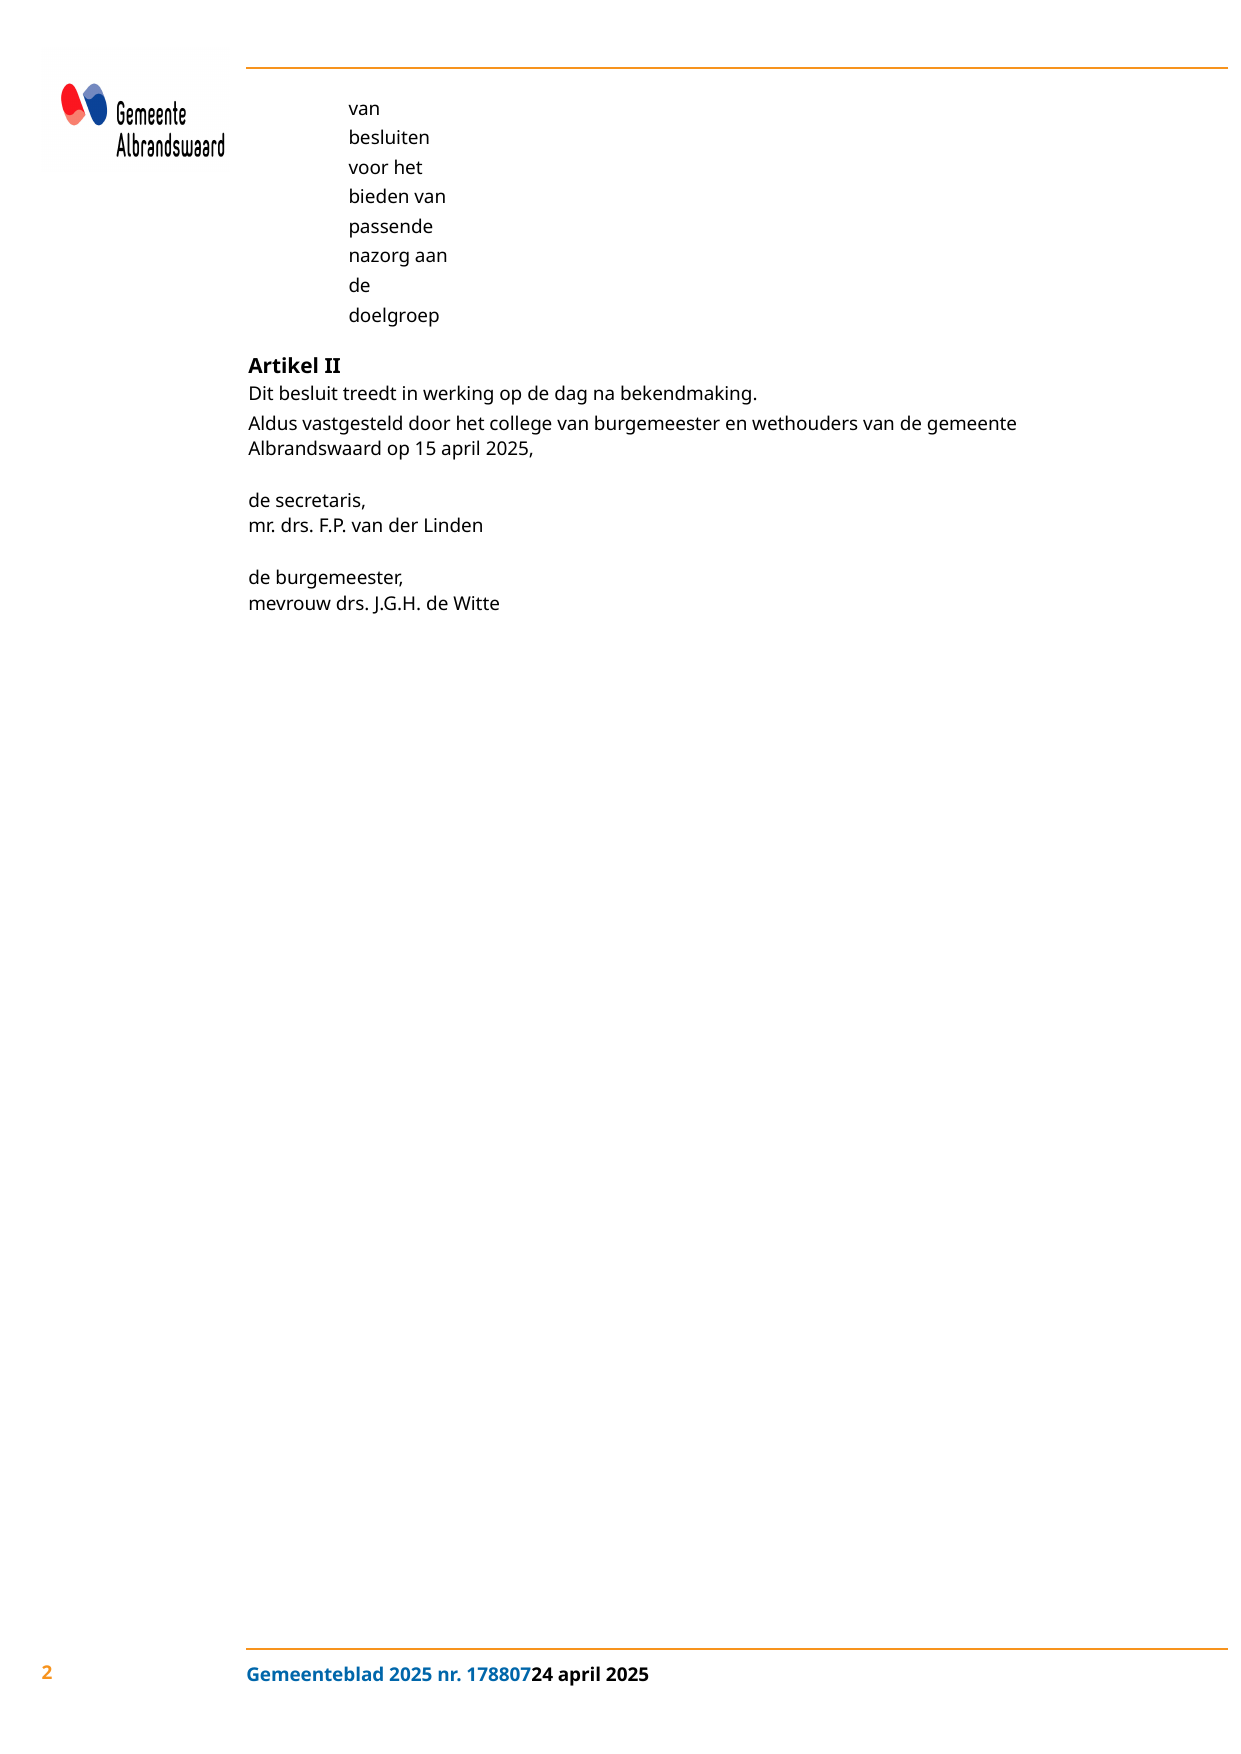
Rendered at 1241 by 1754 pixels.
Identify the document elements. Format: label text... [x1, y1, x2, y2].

text Aldus vastgesteld door het college van burgemeester en wethouders van de gemeente Albrandswaard op 15 april 2025, [248, 410, 1152, 461]
table_header [449, 95, 549, 328]
picture [41, 47, 231, 172]
table_header [549, 95, 649, 328]
table_header [650, 95, 750, 328]
table_header [1051, 95, 1152, 328]
table_header [951, 95, 1051, 328]
text Dit besluit treedt in werking op de dag na bekendmaking. [248, 380, 1152, 406]
text mr. drs. F.P. van der Linden [248, 513, 1152, 538]
text de secretaris, [248, 487, 1152, 513]
table_header [850, 95, 951, 328]
text Artikel II [248, 352, 1152, 380]
table_header [750, 95, 850, 328]
table_header [248, 95, 348, 328]
table_header van besluiten voor het bieden van passende nazorg aan de doelgroep [348, 95, 449, 328]
text de burgemeester, [248, 564, 1152, 590]
text mevrouw drs. J.G.H. de Witte [248, 590, 1152, 616]
